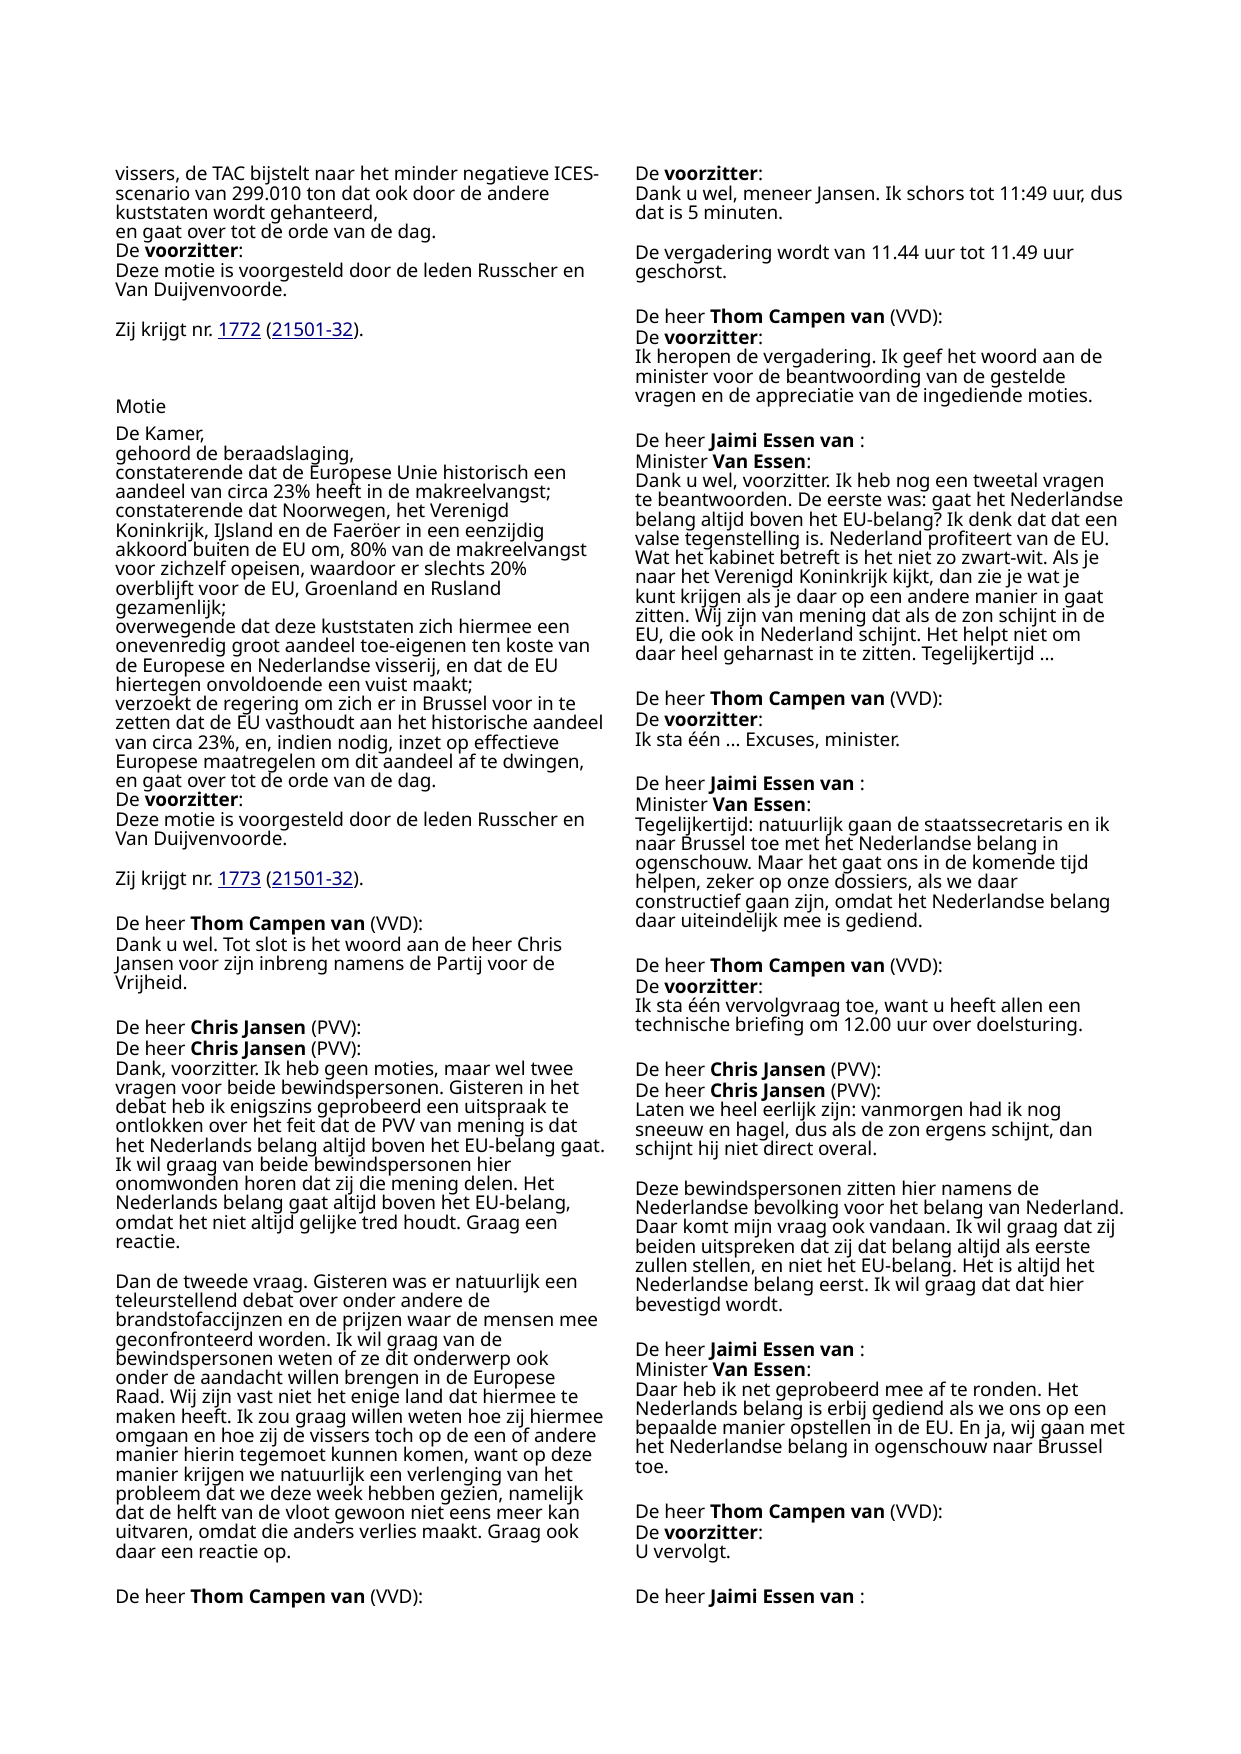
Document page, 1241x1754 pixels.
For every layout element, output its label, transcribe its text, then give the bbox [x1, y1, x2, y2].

text De voorzitter: [635, 329, 1125, 348]
text De heer Thom Campen van (VVD): [635, 1498, 1125, 1524]
text De heer Thom Campen van (VVD): [115, 910, 605, 936]
text Dank, voorzitter. Ik heb geen moties, maar wel twee vragen voor beide bewindspersonen. Gisteren in het debat heb ik enigszins geprobeerd een uitspraak te ontlokken over het feit dat de PVV van mening is dat het Nederlands belang altijd boven het EU-belang gaat. Ik wil graag van beide bewindspersonen hier onomwonden horen dat zij die mening delen. Het Nederlands belang gaat altijd boven het EU-belang, omdat het niet altijd gelijke tred houdt. Graag een reactie. [115, 1059, 605, 1252]
text De heer Jaimi Essen van : [635, 1583, 1125, 1609]
text en gaat over tot de orde van de dag. [115, 772, 605, 791]
text Dan de tweede vraag. Gisteren was er natuurlijk een teleurstellend debat over onder andere de brandstofaccijnzen en de prijzen waar de mensen mee geconfronteerd worden. Ik wil graag van de bewindspersonen weten of ze dit onderwerp ook onder de aandacht willen brengen in de Europese Raad. Wij zijn vast niet het enige land dat hiermee te maken heeft. Ik zou graag willen weten hoe zij hiermee omgaan en hoe zij de vissers toch op de een of andere manier hierin tegemoet kunnen komen, want op deze manier krijgen we natuurlijk een verlenging van het probleem dat we deze week hebben gezien, namelijk dat de helft van de vloot gewoon niet eens meer kan uitvaren, omdat die anders verlies maakt. Graag ook daar een reactie op. [115, 1273, 605, 1562]
text Daar heb ik net geprobeerd mee af te ronden. Het Nederlands belang is erbij gediend als we ons op een bepaalde manier opstellen in de EU. En ja, wij gaan met het Nederlandse belang in ogenschouw naar Brussel toe. [635, 1381, 1125, 1477]
text en gaat over tot de orde van de dag. [115, 223, 605, 242]
text Motie [115, 394, 605, 419]
text Ik heropen de vergadering. Ik geef het woord aan de minister voor de beantwoording van de gestelde vragen en de appreciatie van de ingediende moties. [635, 348, 1125, 406]
text vissers, de TAC bijstelt naar het minder negatieve ICES-scenario van 299.010 ton dat ook door de andere kuststaten wordt gehanteerd, [115, 165, 605, 223]
text gehoord de beraadslaging, [115, 444, 605, 464]
text constaterende dat de Europese Unie historisch een aandeel van circa 23% heeft in de makreelvangst; [115, 464, 605, 502]
text Deze motie is voorgesteld door de leden Russcher en Van Duijvenvoorde. [115, 811, 605, 849]
text Minister Van Essen: [635, 796, 1125, 816]
text U vervolgt. [635, 1543, 1125, 1562]
text Minister Van Essen: [635, 453, 1125, 472]
text Deze motie is voorgesteld door de leden Russcher en Van Duijvenvoorde. [115, 262, 605, 300]
text De heer Thom Campen van (VVD): [635, 952, 1125, 978]
text De voorzitter: [635, 165, 1125, 184]
text Zij krijgt nr. 1772 (21501-32). [115, 321, 605, 340]
text De heer Thom Campen van (VVD): [635, 303, 1125, 329]
text De heer Jaimi Essen van : [635, 771, 1125, 796]
text Dank u wel, voorzitter. Ik heb nog een tweetal vragen te beantwoorden. De eerste was: gaat het Nederlandse belang altijd boven het EU-belang? Ik denk dat dat een valse tegenstelling is. Nederland profiteert van de EU. Wat het kabinet betreft is het niet zo zwart-wit. Als je naar het Verenigd Koninkrijk kijkt, dan zie je wat je kunt krijgen als je daar op een andere manier in gaat zitten. Wij zijn van mening dat als de zon schijnt in de EU, die ook in Nederland schijnt. Het helpt niet om daar heel geharnast in te zitten. Tegelijkertijd … [635, 472, 1125, 665]
text De heer Jaimi Essen van : [635, 1336, 1125, 1361]
text De vergadering wordt van 11.44 uur tot 11.49 uur geschorst. [635, 244, 1125, 282]
text De heer Thom Campen van (VVD): [115, 1583, 605, 1608]
text De voorzitter: [635, 1524, 1125, 1543]
text Zij krijgt nr. 1773 (21501-32). [115, 870, 605, 889]
text De heer Thom Campen van (VVD): [635, 686, 1125, 711]
text Dank u wel, meneer Jansen. Ik schors tot 11:49 uur, dus dat is 5 minuten. [635, 184, 1125, 223]
text Ik sta één … Excuses, minister. [635, 731, 1125, 750]
text Laten we heel eerlijk zijn: vanmorgen had ik nog sneeuw en hagel, dus als de zon ergens schijnt, dan schijnt hij niet direct overal. [635, 1101, 1125, 1159]
text verzoekt de regering om zich er in Brussel voor in te zetten dat de EU vasthoudt aan het historische aandeel van circa 23%, en, indien nodig, inzet op effectieve Europese maatregelen om dit aandeel af te dwingen, [115, 695, 605, 772]
text De heer Chris Jansen (PVV): [635, 1082, 1125, 1101]
text De voorzitter: [635, 711, 1125, 731]
text overwegende dat deze kuststaten zich hiermee een onevenredig groot aandeel toe-eigenen ten koste van de Europese en Nederlandse visserij, en dat de EU hiertegen onvoldoende een vuist maakt; [115, 618, 605, 695]
text De heer Chris Jansen (PVV): [115, 1014, 605, 1040]
text Ik sta één vervolgvraag toe, want u heeft allen een technische briefing om 12.00 uur over doelsturing. [635, 997, 1125, 1036]
text constaterende dat Noorwegen, het Verenigd Koninkrijk, IJsland en de Faeröer in een eenzijdig akkoord buiten de EU om, 80% van de makreelvangst voor zichzelf opeisen, waardoor er slechts 20% overblijft voor de EU, Groenland en Rusland gezamenlijk; [115, 502, 605, 618]
text De voorzitter: [115, 791, 605, 811]
text Deze bewindspersonen zitten hier namens de Nederlandse bevolking voor het belang van Nederland. Daar komt mijn vraag ook vandaan. Ik wil graag dat zij beiden uitspreken dat zij dat belang altijd als eerste zullen stellen, en niet het EU-belang. Het is altijd het Nederlandse belang eerst. Ik wil graag dat dat hier bevestigd wordt. [635, 1180, 1125, 1315]
text De heer Jaimi Essen van : [635, 427, 1125, 453]
text De voorzitter: [635, 978, 1125, 997]
text Dank u wel. Tot slot is het woord aan de heer Chris Jansen voor zijn inbreng namens de Partij voor de Vrijheid. [115, 936, 605, 994]
text De heer Chris Jansen (PVV): [635, 1056, 1125, 1082]
text De Kamer, [115, 425, 605, 444]
text De voorzitter: [115, 242, 605, 262]
text De heer Chris Jansen (PVV): [115, 1040, 605, 1059]
text Tegelijkertijd: natuurlijk gaan de staatssecretaris en ik naar Brussel toe met het Nederlandse belang in ogenschouw. Maar het gaat ons in de komende tijd helpen, zeker op onze dossiers, als we daar constructief gaan zijn, omdat het Nederlandse belang daar uiteindelijk mee is gediend. [635, 816, 1125, 931]
text Minister Van Essen: [635, 1361, 1125, 1381]
